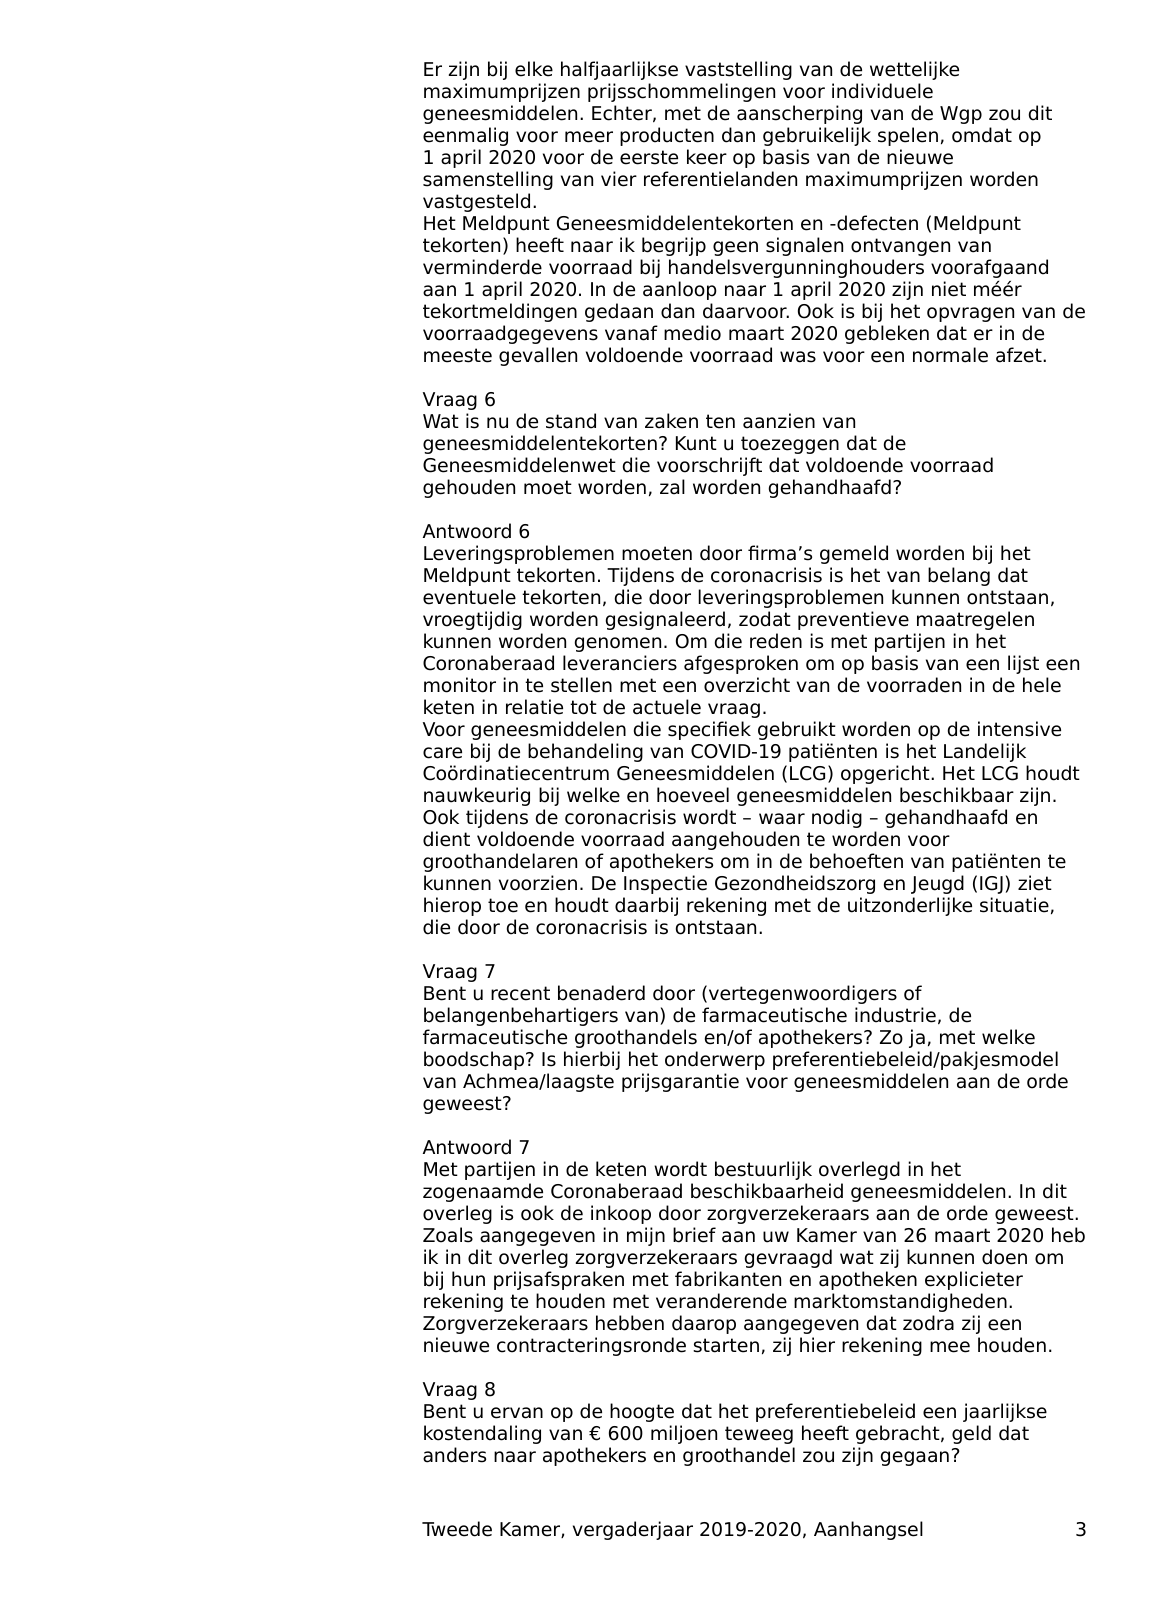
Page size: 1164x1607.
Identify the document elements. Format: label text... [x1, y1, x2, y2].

text Antwoord 7 [422, 1137, 1087, 1159]
text Wat is nu de stand van zaken ten aanzien van geneesmiddelentekorten? Kunt u toezeggen dat de Geneesmiddelenwet die voorschrijft dat voldoende voorraad gehouden moet worden, zal worden gehandhaafd? [422, 411, 1087, 499]
text Leveringsproblemen moeten door firma’s gemeld worden bij het Meldpunt tekorten. Tijdens de coronacrisis is het van belang dat eventuele tekorten, die door leveringsproblemen kunnen ontstaan, vroegtijdig worden gesignaleerd, zodat preventieve maatregelen kunnen worden genomen. Om die reden is met partijen in het Coronaberaad leveranciers afgesproken om op basis van een lijst een monitor in te stellen met een overzicht van de voorraden in de hele keten in relatie tot de actuele vraag. [422, 543, 1087, 719]
text Het Meldpunt Geneesmiddelentekorten en -defecten (Meldpunt tekorten) heeft naar ik begrijp geen signalen ontvangen van verminderde voorraad bij handelsvergunninghouders voorafgaand aan 1 april 2020. In de aanloop naar 1 april 2020 zijn niet méér tekortmeldingen gedaan dan daarvoor. Ook is bij het opvragen van de voorraadgegevens vanaf medio maart 2020 gebleken dat er in de meeste gevallen voldoende voorraad was voor een normale afzet. [422, 213, 1087, 367]
text Bent u ervan op de hoogte dat het preferentiebeleid een jaarlijkse kostendaling van € 600 miljoen teweeg heeft gebracht, geld dat anders naar apothekers en groothandel zou zijn gegaan? [422, 1401, 1087, 1467]
text Met partijen in de keten wordt bestuurlijk overlegd in het zogenaamde Coronaberaad beschikbaarheid geneesmiddelen. In dit overleg is ook de inkoop door zorgverzekeraars aan de orde geweest. Zoals aangegeven in mijn brief aan uw Kamer van 26 maart 2020 heb ik in dit overleg zorgverzekeraars gevraagd wat zij kunnen doen om bij hun prijsafspraken met fabrikanten en apotheken explicieter rekening te houden met veranderende marktomstandigheden. Zorgverzekeraars hebben daarop aangegeven dat zodra zij een nieuwe contracteringsronde starten, zij hier rekening mee houden. [422, 1159, 1087, 1357]
text Vraag 6 [422, 389, 1087, 411]
text Bent u recent benaderd door (vertegenwoordigers of belangenbehartigers van) de farmaceutische industrie, de farmaceutische groothandels en/of apothekers? Zo ja, met welke boodschap? Is hierbij het onderwerp preferentiebeleid/pakjesmodel van Achmea/laagste prijsgarantie voor geneesmiddelen aan de orde geweest? [422, 983, 1087, 1115]
text Antwoord 6 [422, 521, 1087, 543]
text Er zijn bij elke halfjaarlijkse vaststelling van de wettelijke maximumprijzen prijsschommelingen voor individuele geneesmiddelen. Echter, met de aanscherping van de Wgp zou dit eenmalig voor meer producten dan gebruikelijk spelen, omdat op 1 april 2020 voor de eerste keer op basis van de nieuwe samenstelling van vier referentielanden maximumprijzen worden vastgesteld. [422, 59, 1087, 213]
text Voor geneesmiddelen die specifiek gebruikt worden op de intensive care bij de behandeling van COVID-19 patiënten is het Landelijk Coördinatiecentrum Geneesmiddelen (LCG) opgericht. Het LCG houdt nauwkeurig bij welke en hoeveel geneesmiddelen beschikbaar zijn. [422, 719, 1087, 807]
text Vraag 7 [422, 961, 1087, 983]
text Ook tijdens de coronacrisis wordt – waar nodig – gehandhaafd en dient voldoende voorraad aangehouden te worden voor groothandelaren of apothekers om in de behoeften van patiënten te kunnen voorzien. De Inspectie Gezondheidszorg en Jeugd (IGJ) ziet hierop toe en houdt daarbij rekening met de uitzonderlijke situatie, die door de coronacrisis is ontstaan. [422, 807, 1087, 939]
text Vraag 8 [422, 1379, 1087, 1401]
